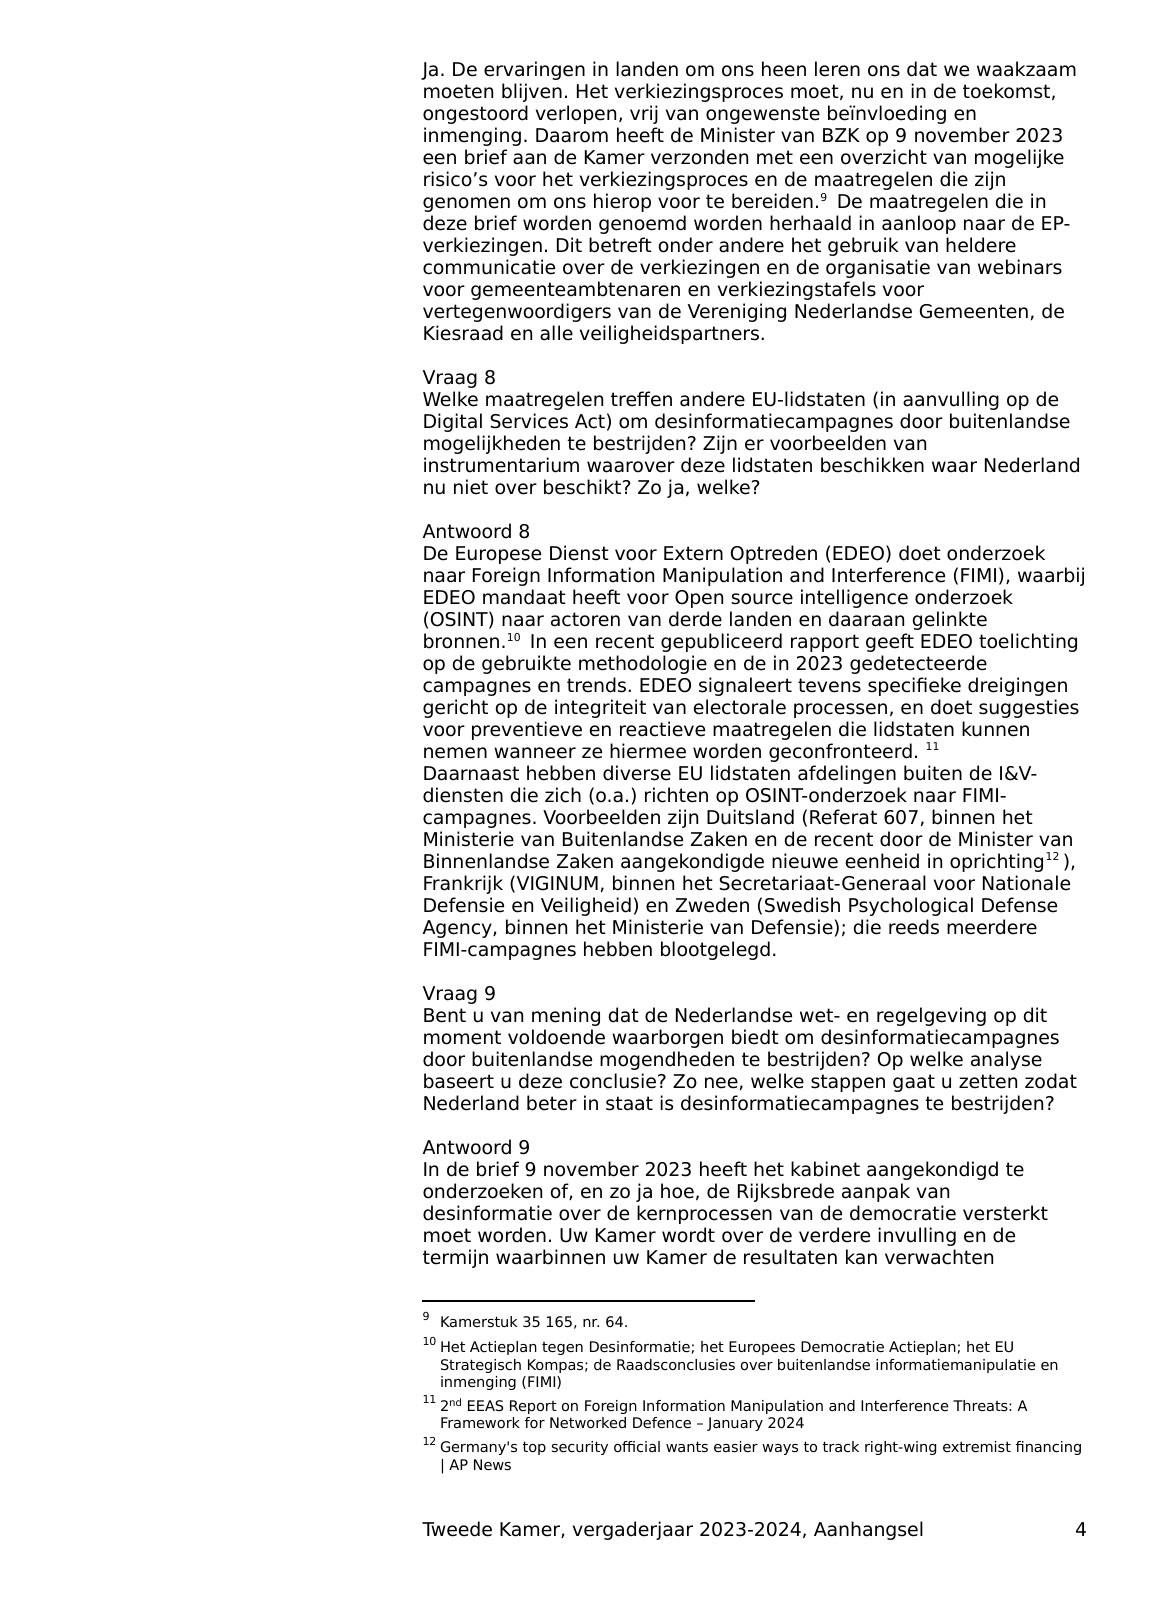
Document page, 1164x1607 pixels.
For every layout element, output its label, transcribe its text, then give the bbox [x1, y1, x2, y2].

text Vraag 9 [422, 983, 1087, 1005]
text Ja. De ervaringen in landen om ons heen leren ons dat we waakzaam moeten blijven. Het verkiezingsproces moet, nu en in de toekomst, ongestoord verlopen, vrij van ongewenste beïnvloeding en inmenging. Daarom heeft de Minister van BZK op 9 november 2023 een brief aan de Kamer verzonden met een overzicht van mogelijke risico’s voor het verkiezingsproces en de maatregelen die zijn genomen om ons hierop voor te bereiden. De maatregelen die in deze brief worden genoemd worden herhaald in aanloop naar de EP-verkiezingen. Dit betreft onder andere het gebruik van heldere communicatie over de verkiezingen en de organisatie van webinars voor gemeenteambtenaren en verkiezingstafels voor vertegenwoordigers van de Vereniging Nederlandse Gemeenten, de Kiesraad en alle veiligheidspartners. [422, 59, 1087, 345]
text De Europese Dienst voor Extern Optreden (EDEO) doet onderzoek naar Foreign Information Manipulation and Interference (FIMI), waarbij EDEO mandaat heeft voor Open source intelligence onderzoek (OSINT) naar actoren van derde landen en daaraan gelinkte bronnen. In een recent gepubliceerd rapport geeft EDEO toelichting op de gebruikte methodologie en de in 2023 gedetecteerde campagnes en trends. EDEO signaleert tevens specifieke dreigingen gericht op de integriteit van electorale processen, en doet suggesties voor preventieve en reactieve maatregelen die lidstaten kunnen nemen wanneer ze hiermee worden geconfronteerd. [422, 543, 1087, 763]
text Germany's top security official wants easier ways to track right-wing extremist financing | AP News [422, 1435, 1087, 1474]
text Vraag 8 [422, 367, 1087, 389]
text Bent u van mening dat de Nederlandse wet- en regelgeving op dit moment voldoende waarborgen biedt om desinformatiecampagnes door buitenlandse mogendheden te bestrijden? Op welke analyse baseert u deze conclusie? Zo nee, welke stappen gaat u zetten zodat Nederland beter in staat is desinformatiecampagnes te bestrijden? [422, 1005, 1087, 1115]
text Daarnaast hebben diverse EU lidstaten afdelingen buiten de I&V-diensten die zich (o.a.) richten op OSINT-onderzoek naar FIMI-campagnes. Voorbeelden zijn Duitsland (Referat 607, binnen het Ministerie van Buitenlandse Zaken en de recent door de Minister van Binnenlandse Zaken aangekondigde nieuwe eenheid in oprichting), Frankrijk (VIGINUM, binnen het Secretariaat-Generaal voor Nationale Defensie en Veiligheid) en Zweden (Swedish Psychological Defense Agency, binnen het Ministerie van Defensie); die reeds meerdere FIMI-campagnes hebben blootgelegd. [422, 763, 1087, 961]
text 2nd EEAS Report on Foreign Information Manipulation and Interference Threats: A Framework for Networked Defence – January 2024 [422, 1393, 1087, 1432]
text Antwoord 8 [422, 521, 1087, 543]
text Antwoord 9 [422, 1137, 1087, 1159]
text Welke maatregelen treffen andere EU-lidstaten (in aanvulling op de Digital Services Act) om desinformatiecampagnes door buitenlandse mogelijkheden te bestrijden? Zijn er voorbeelden van instrumentarium waarover deze lidstaten beschikken waar Nederland nu niet over beschikt? Zo ja, welke? [422, 389, 1087, 499]
text Kamerstuk 35 165, nr. 64. [422, 1310, 1087, 1332]
text Het Actieplan tegen Desinformatie; het Europees Democratie Actieplan; het EU Strategisch Kompas; de Raadsconclusies over buitenlandse informatiemanipulatie en inmenging (FIMI) [422, 1335, 1087, 1391]
text In de brief 9 november 2023 heeft het kabinet aangekondigd te onderzoeken of, en zo ja hoe, de Rijksbrede aanpak van desinformatie over de kernprocessen van de democratie versterkt moet worden. Uw Kamer wordt over de verdere invulling en de termijn waarbinnen uw Kamer de resultaten kan verwachten [422, 1159, 1087, 1269]
